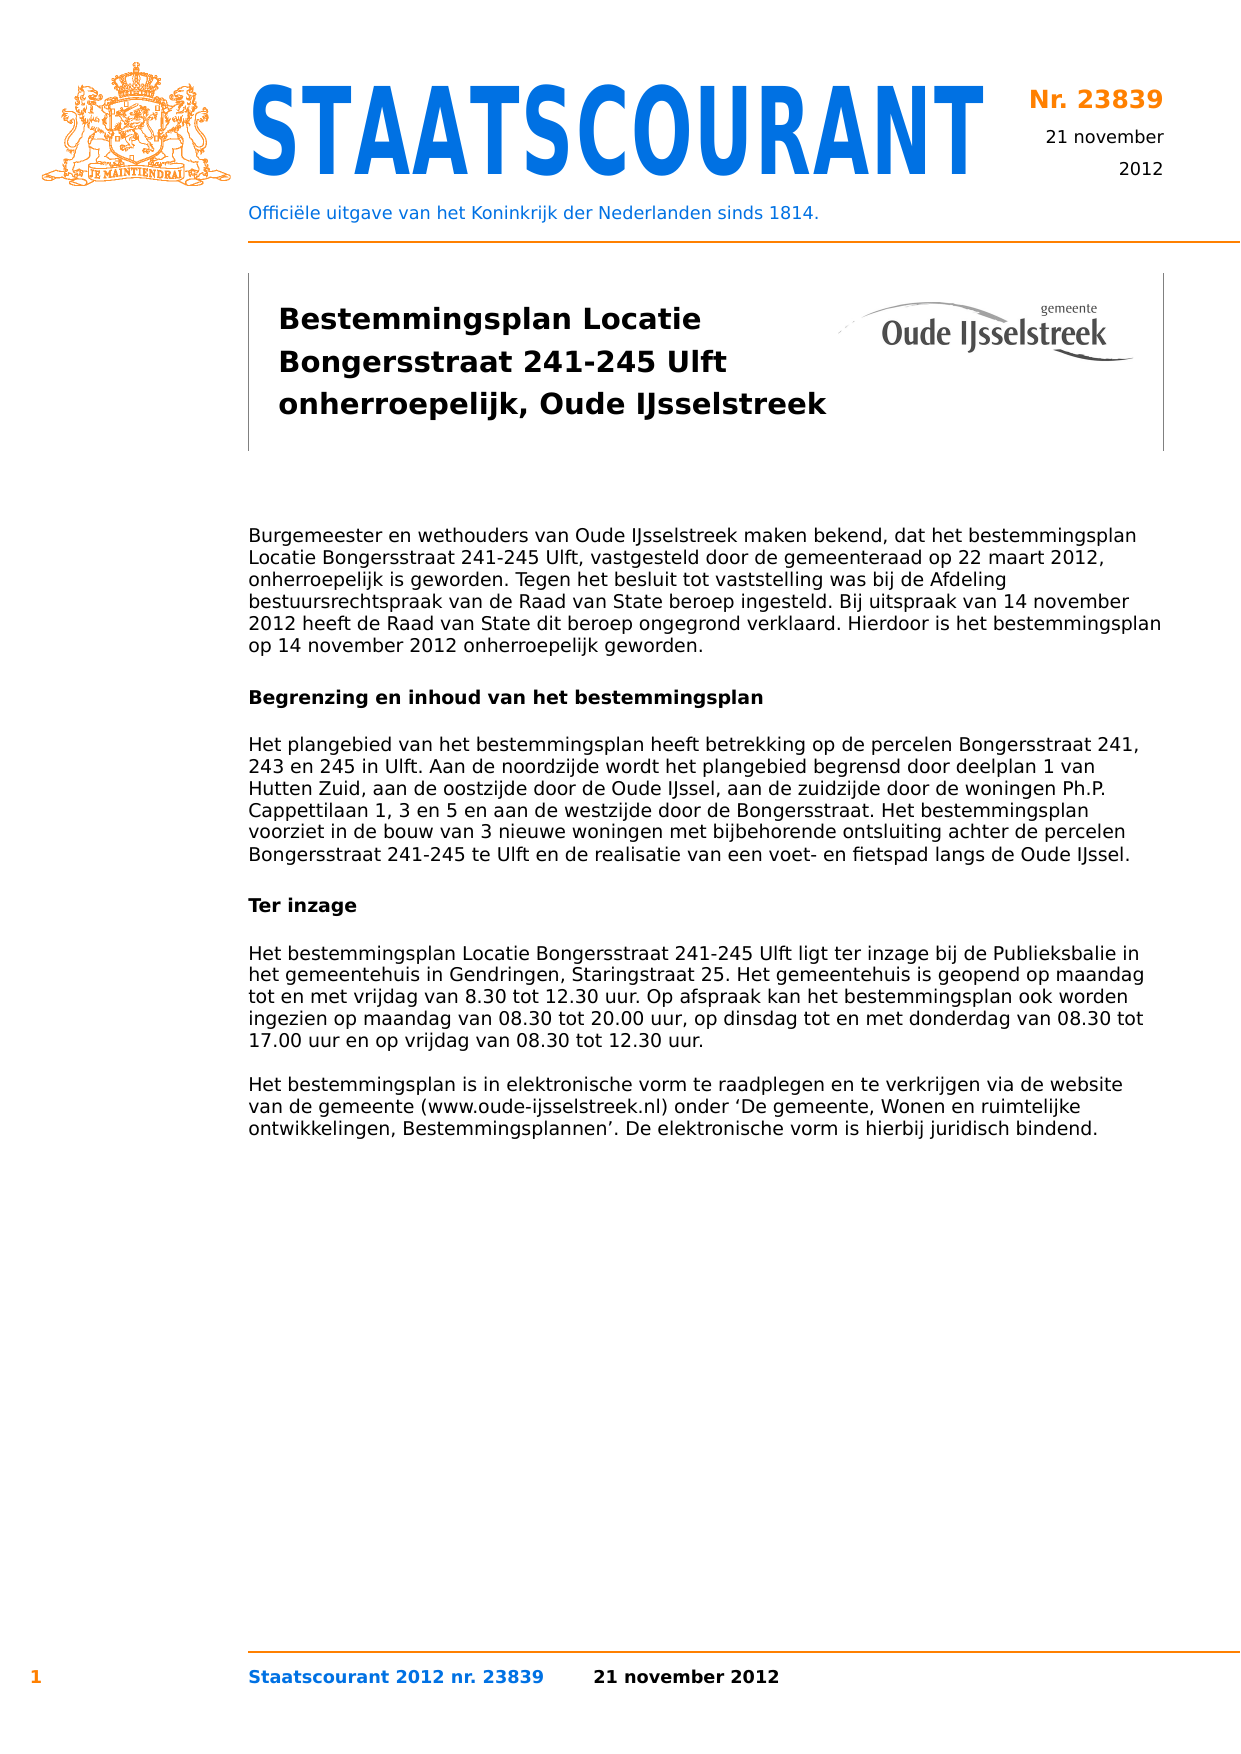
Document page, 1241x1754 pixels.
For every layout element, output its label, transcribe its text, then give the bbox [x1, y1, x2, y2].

subtitle Begrenzing en inhoud van het bestemmingsplan [248, 687, 1163, 708]
table_header [25, 62, 248, 241]
text Het plangebied van het bestemmingsplan heeft betrekking op de percelen Bongersstraat 241, 243 en 245 in Ulft. Aan de noordzijde wordt het plangebied begrensd door deelplan 1 van Hutten Zuid, aan de oostzijde door de Oude IJssel, aan de zuidzijde door de woningen Ph.P. Cappettilaan 1, 3 en 5 en aan de westzijde door de Bongersstraat. Het bestemmingsplan voorziet in de bouw van 3 nieuwe woningen met bijbehorende ontsluiting achter de percelen Bongersstraat 241-245 te Ulft en de realisatie van een voet- en fietspad langs de Oude IJssel. [248, 733, 1163, 865]
table_cell 21 november [998, 121, 1240, 153]
picture [41, 62, 231, 186]
picture [838, 302, 1134, 362]
text Het bestemmingsplan is in elektronische vorm te raadplegen en te verkrijgen via de website van de gemeente (www.oude-ijsselstreek.nl) onder ‘De gemeente, Wonen en ruimtelijke ontwikkelingen, Bestemmingsplannen’. De elektronische vorm is hierbij juridisch bindend. [248, 1074, 1163, 1140]
text Het bestemmingsplan Locatie Bongersstraat 241-245 Ulft ligt ter inzage bij de Publieksbalie in het gemeentehuis in Gendringen, Staringstraat 25. Het gemeentehuis is geopend op maandag tot en met vrijdag van 8.30 tot 12.30 uur. Op afspraak kan het bestemmingsplan ook worden ingezien op maandag van 08.30 tot 20.00 uur, op dinsdag tot en met donderdag van 08.30 tot 17.00 uur en op vrijdag van 08.30 tot 12.30 uur. [248, 942, 1163, 1052]
subtitle Bestemmingsplan Locatie Bongersstraat 241-245 Ulft onherroepelijk, Oude IJsselstreek [249, 273, 1163, 451]
table_header STAATSCOURANT [248, 62, 998, 203]
table_header Nr. 23839 [998, 62, 1240, 121]
subtitle Ter inzage [248, 895, 1163, 917]
table_cell Officiële uitgave van het Koninkrijk der Nederlanden sinds 1814. [248, 203, 1240, 241]
table_cell 2012 [998, 153, 1240, 203]
text Burgemeester en wethouders van Oude IJsselstreek maken bekend, dat het bestemmingsplan Locatie Bongersstraat 241-245 Ulft, vastgesteld door de gemeenteraad op 22 maart 2012, onherroepelijk is geworden. Tegen het besluit tot vaststelling was bij de Afdeling bestuursrechtspraak van de Raad van State beroep ingesteld. Bij uitspraak van 14 november 2012 heeft de Raad van State dit beroep ongegrond verklaard. Hierdoor is het bestemmingsplan op 14 november 2012 onherroepelijk geworden. [248, 525, 1163, 657]
